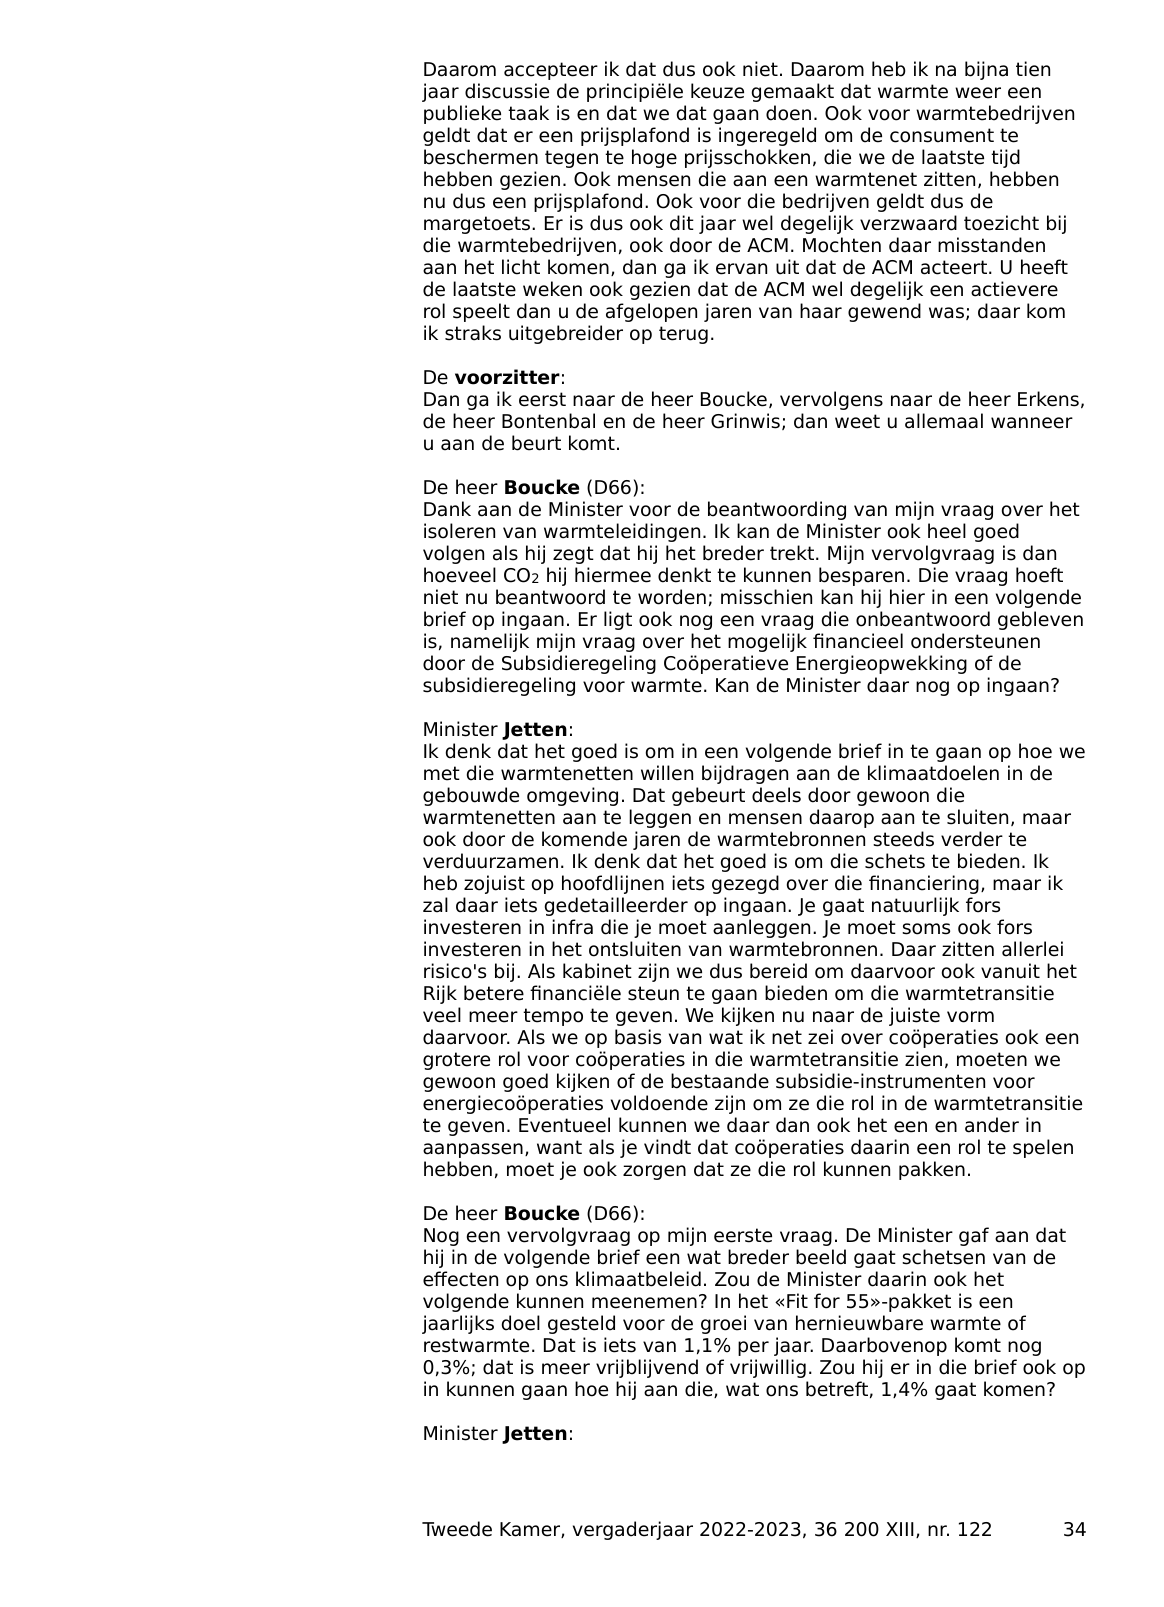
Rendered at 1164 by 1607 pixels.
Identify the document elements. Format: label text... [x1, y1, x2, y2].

text Minister Jetten: [422, 1423, 1087, 1445]
text Daarom accepteer ik dat dus ook niet. Daarom heb ik na bijna tien jaar discussie de principiële keuze gemaakt dat warmte weer een publieke taak is en dat we dat gaan doen. Ook voor warmtebedrijven geldt dat er een prijsplafond is ingeregeld om de consument te beschermen tegen te hoge prijsschokken, die we de laatste tijd hebben gezien. Ook mensen die aan een warmtenet zitten, hebben nu dus een prijsplafond. Ook voor die bedrijven geldt dus de margetoets. Er is dus ook dit jaar wel degelijk verzwaard toezicht bij die warmtebedrijven, ook door de ACM. Mochten daar misstanden aan het licht komen, dan ga ik ervan uit dat de ACM acteert. U heeft de laatste weken ook gezien dat de ACM wel degelijk een actievere rol speelt dan u de afgelopen jaren van haar gewend was; daar kom ik straks uitgebreider op terug. [422, 59, 1087, 345]
text De heer Boucke (D66): [422, 477, 1087, 499]
text Dank aan de Minister voor de beantwoording van mijn vraag over het isoleren van warmteleidingen. Ik kan de Minister ook heel goed volgen als hij zegt dat hij het breder trekt. Mijn vervolgvraag is dan hoeveel CO2 hij hiermee denkt te kunnen besparen. Die vraag hoeft niet nu beantwoord te worden; misschien kan hij hier in een volgende brief op ingaan. Er ligt ook nog een vraag die onbeantwoord gebleven is, namelijk mijn vraag over het mogelijk financieel ondersteunen door de Subsidieregeling Coöperatieve Energieopwekking of de subsidieregeling voor warmte. Kan de Minister daar nog op ingaan? [422, 499, 1087, 697]
text De heer Boucke (D66): [422, 1203, 1087, 1225]
text Dan ga ik eerst naar de heer Boucke, vervolgens naar de heer Erkens, de heer Bontenbal en de heer Grinwis; dan weet u allemaal wanneer u aan de beurt komt. [422, 389, 1087, 455]
text De voorzitter: [422, 367, 1087, 389]
text Nog een vervolgvraag op mijn eerste vraag. De Minister gaf aan dat hij in de volgende brief een wat breder beeld gaat schetsen van de effecten op ons klimaatbeleid. Zou de Minister daarin ook het volgende kunnen meenemen? In het «Fit for 55»-pakket is een jaarlijks doel gesteld voor de groei van hernieuwbare warmte of restwarmte. Dat is iets van 1,1% per jaar. Daarbovenop komt nog 0,3%; dat is meer vrijblijvend of vrijwillig. Zou hij er in die brief ook op in kunnen gaan hoe hij aan die, wat ons betreft, 1,4% gaat komen? [422, 1225, 1087, 1401]
text Ik denk dat het goed is om in een volgende brief in te gaan op hoe we met die warmtenetten willen bijdragen aan de klimaatdoelen in de gebouwde omgeving. Dat gebeurt deels door gewoon die warmtenetten aan te leggen en mensen daarop aan te sluiten, maar ook door de komende jaren de warmtebronnen steeds verder te verduurzamen. Ik denk dat het goed is om die schets te bieden. Ik heb zojuist op hoofdlijnen iets gezegd over die financiering, maar ik zal daar iets gedetailleerder op ingaan. Je gaat natuurlijk fors investeren in infra die je moet aanleggen. Je moet soms ook fors investeren in het ontsluiten van warmtebronnen. Daar zitten allerlei risico's bij. Als kabinet zijn we dus bereid om daarvoor ook vanuit het Rijk betere financiële steun te gaan bieden om die warmtetransitie veel meer tempo te geven. We kijken nu naar de juiste vorm daarvoor. Als we op basis van wat ik net zei over coöperaties ook een grotere rol voor coöperaties in die warmtetransitie zien, moeten we gewoon goed kijken of de bestaande subsidie-instrumenten voor energiecoöperaties voldoende zijn om ze die rol in de warmtetransitie te geven. Eventueel kunnen we daar dan ook het een en ander in aanpassen, want als je vindt dat coöperaties daarin een rol te spelen hebben, moet je ook zorgen dat ze die rol kunnen pakken. [422, 741, 1087, 1181]
text Minister Jetten: [422, 719, 1087, 741]
